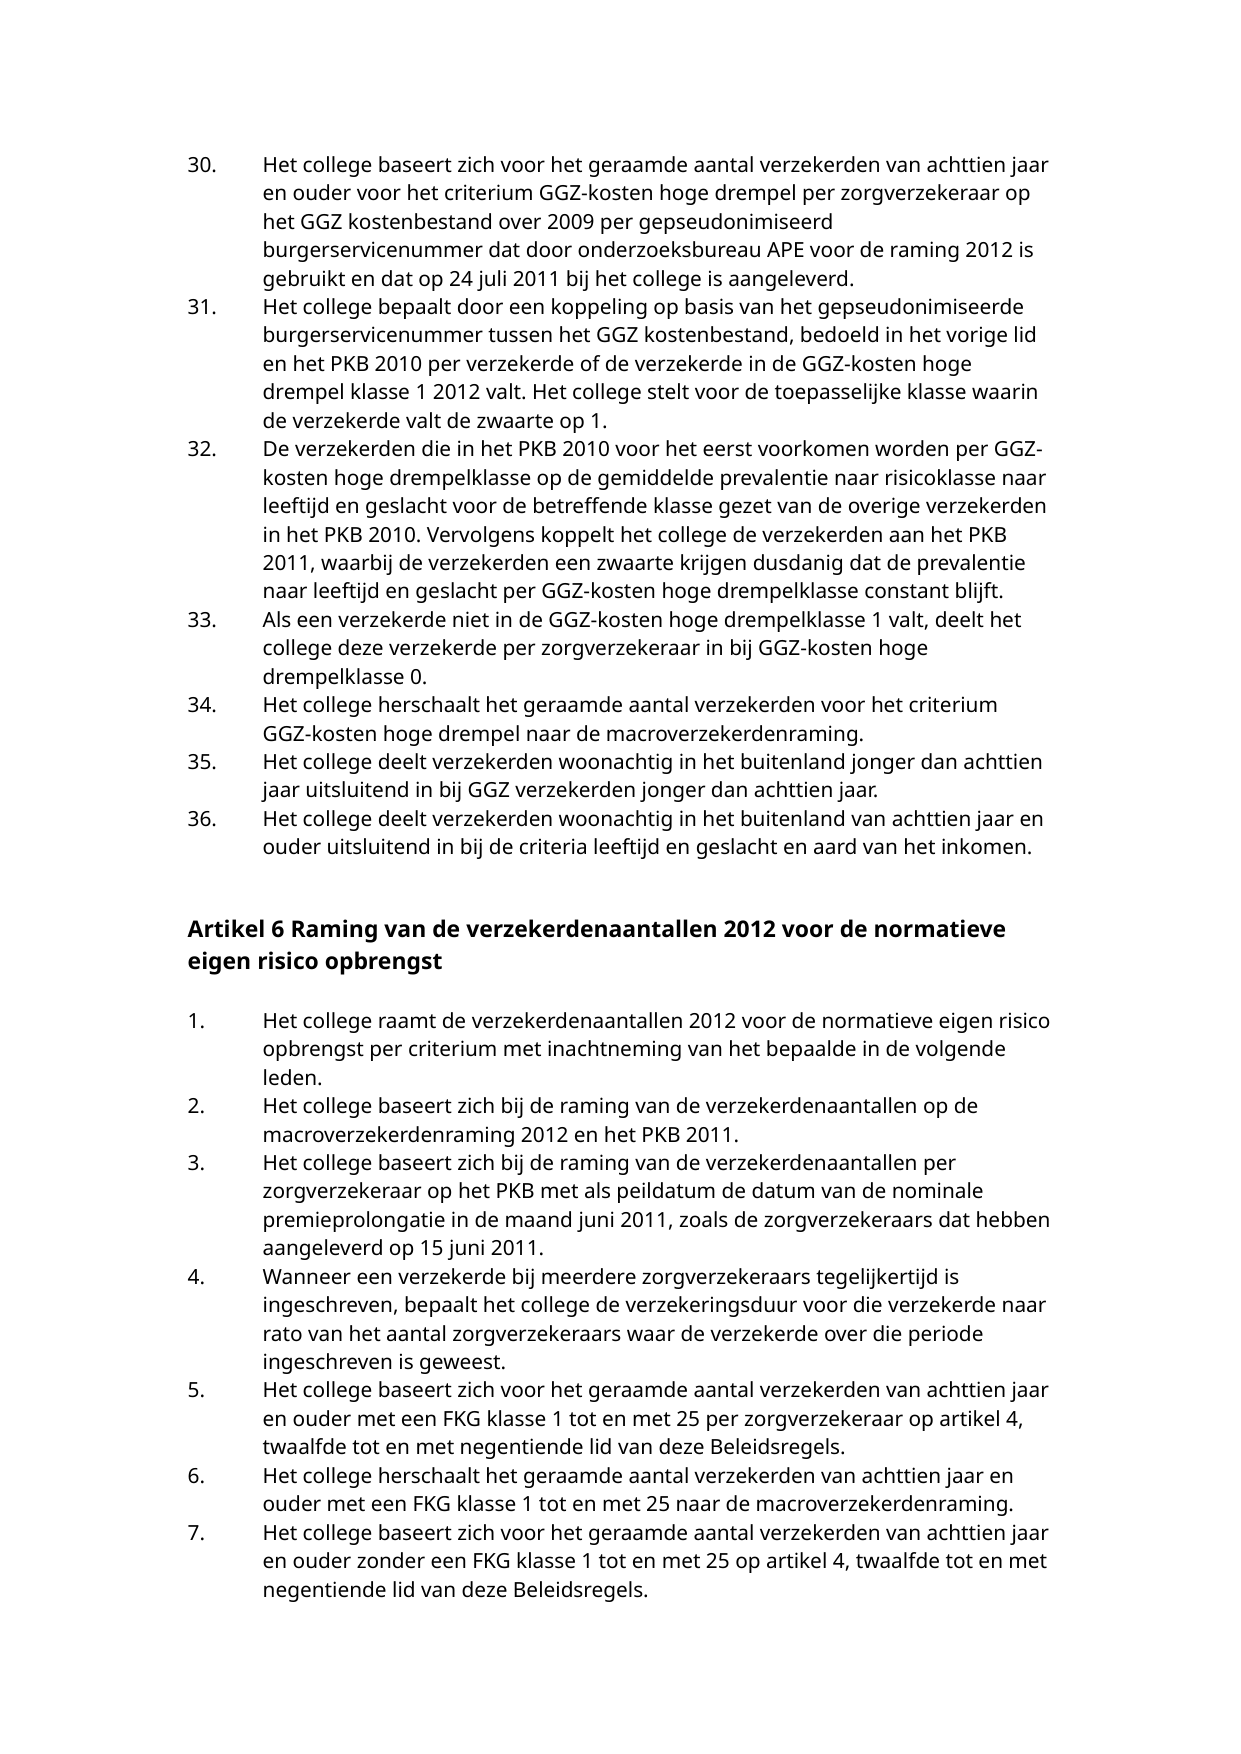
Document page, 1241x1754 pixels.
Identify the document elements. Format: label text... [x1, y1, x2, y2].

list Het college deelt verzekerden woonachtig in het buitenland jonger dan achttien jaar uitsluitend in bij GGZ verzekerden jonger dan achttien jaar. [187, 747, 1053, 804]
list Als een verzekerde niet in de GGZ-kosten hoge drempelklasse 1 valt, deelt het college deze verzekerde per zorgverzekeraar in bij GGZ-kosten hoge drempelklasse 0. [187, 605, 1053, 690]
list Het college raamt de verzekerdenaantallen 2012 voor de normatieve eigen risico opbrengst per criterium met inachtneming van het bepaalde in de volgende leden. [187, 1006, 1053, 1091]
list Het college herschaalt het geraamde aantal verzekerden voor het criterium GGZ-kosten hoge drempel naar de macroverzekerdenraming. [187, 690, 1053, 747]
list Het college baseert zich bij de raming van de verzekerdenaantallen op de macroverzekerdenraming 2012 en het PKB 2011. [187, 1091, 1053, 1148]
subtitle Artikel 6 Raming van de verzekerdenaantallen 2012 voor de normatieve eigen risico opbrengst [187, 913, 1053, 976]
list Het college baseert zich voor het geraamde aantal verzekerden van achttien jaar en ouder voor het criterium GGZ-kosten hoge drempel per zorgverzekeraar op het GGZ kostenbestand over 2009 per gepseudonimiseerd burgerservicenummer dat door onderzoeksbureau APE voor de raming 2012 is gebruikt en dat op 24 juli 2011 bij het college is aangeleverd. [187, 150, 1053, 292]
list Het college baseert zich voor het geraamde aantal verzekerden van achttien jaar en ouder zonder een FKG klasse 1 tot en met 25 op artikel 4, twaalfde tot en met negentiende lid van deze Beleidsregels. [187, 1518, 1053, 1603]
list Het college baseert zich voor het geraamde aantal verzekerden van achttien jaar en ouder met een FKG klasse 1 tot en met 25 per zorgverzekeraar op artikel 4, twaalfde tot en met negentiende lid van deze Beleidsregels. [187, 1376, 1053, 1461]
list Het college herschaalt het geraamde aantal verzekerden van achttien jaar en ouder met een FKG klasse 1 tot en met 25 naar de macroverzekerdenraming. [187, 1461, 1053, 1518]
list Het college baseert zich bij de raming van de verzekerdenaantallen per zorgverzekeraar op het PKB met als peildatum de datum van de nominale premieprolongatie in de maand juni 2011, zoals de zorgverzekeraars dat hebben aangeleverd op 15 juni 2011. [187, 1148, 1053, 1262]
list Het college deelt verzekerden woonachtig in het buitenland van achttien jaar en ouder uitsluitend in bij de criteria leeftijd en geslacht en aard van het inkomen. [187, 804, 1053, 861]
list Wanneer een verzekerde bij meerdere zorgverzekeraars tegelijkertijd is ingeschreven, bepaalt het college de verzekeringsduur voor die verzekerde naar rato van het aantal zorgverzekeraars waar de verzekerde over die periode ingeschreven is geweest. [187, 1262, 1053, 1376]
list Het college bepaalt door een koppeling op basis van het gepseudonimiseerde burgerservicenummer tussen het GGZ kostenbestand, bedoeld in het vorige lid en het PKB 2010 per verzekerde of de verzekerde in de GGZ-kosten hoge drempel klasse 1 2012 valt. Het college stelt voor de toepasselijke klasse waarin de verzekerde valt de zwaarte op 1. [187, 292, 1053, 434]
list De verzekerden die in het PKB 2010 voor het eerst voorkomen worden per GGZ-kosten hoge drempelklasse op de gemiddelde prevalentie naar risicoklasse naar leeftijd en geslacht voor de betreffende klasse gezet van de overige verzekerden in het PKB 2010. Vervolgens koppelt het college de verzekerden aan het PKB 2011, waarbij de verzekerden een zwaarte krijgen dusdanig dat de prevalentie naar leeftijd en geslacht per GGZ-kosten hoge drempelklasse constant blijft. [187, 434, 1053, 605]
